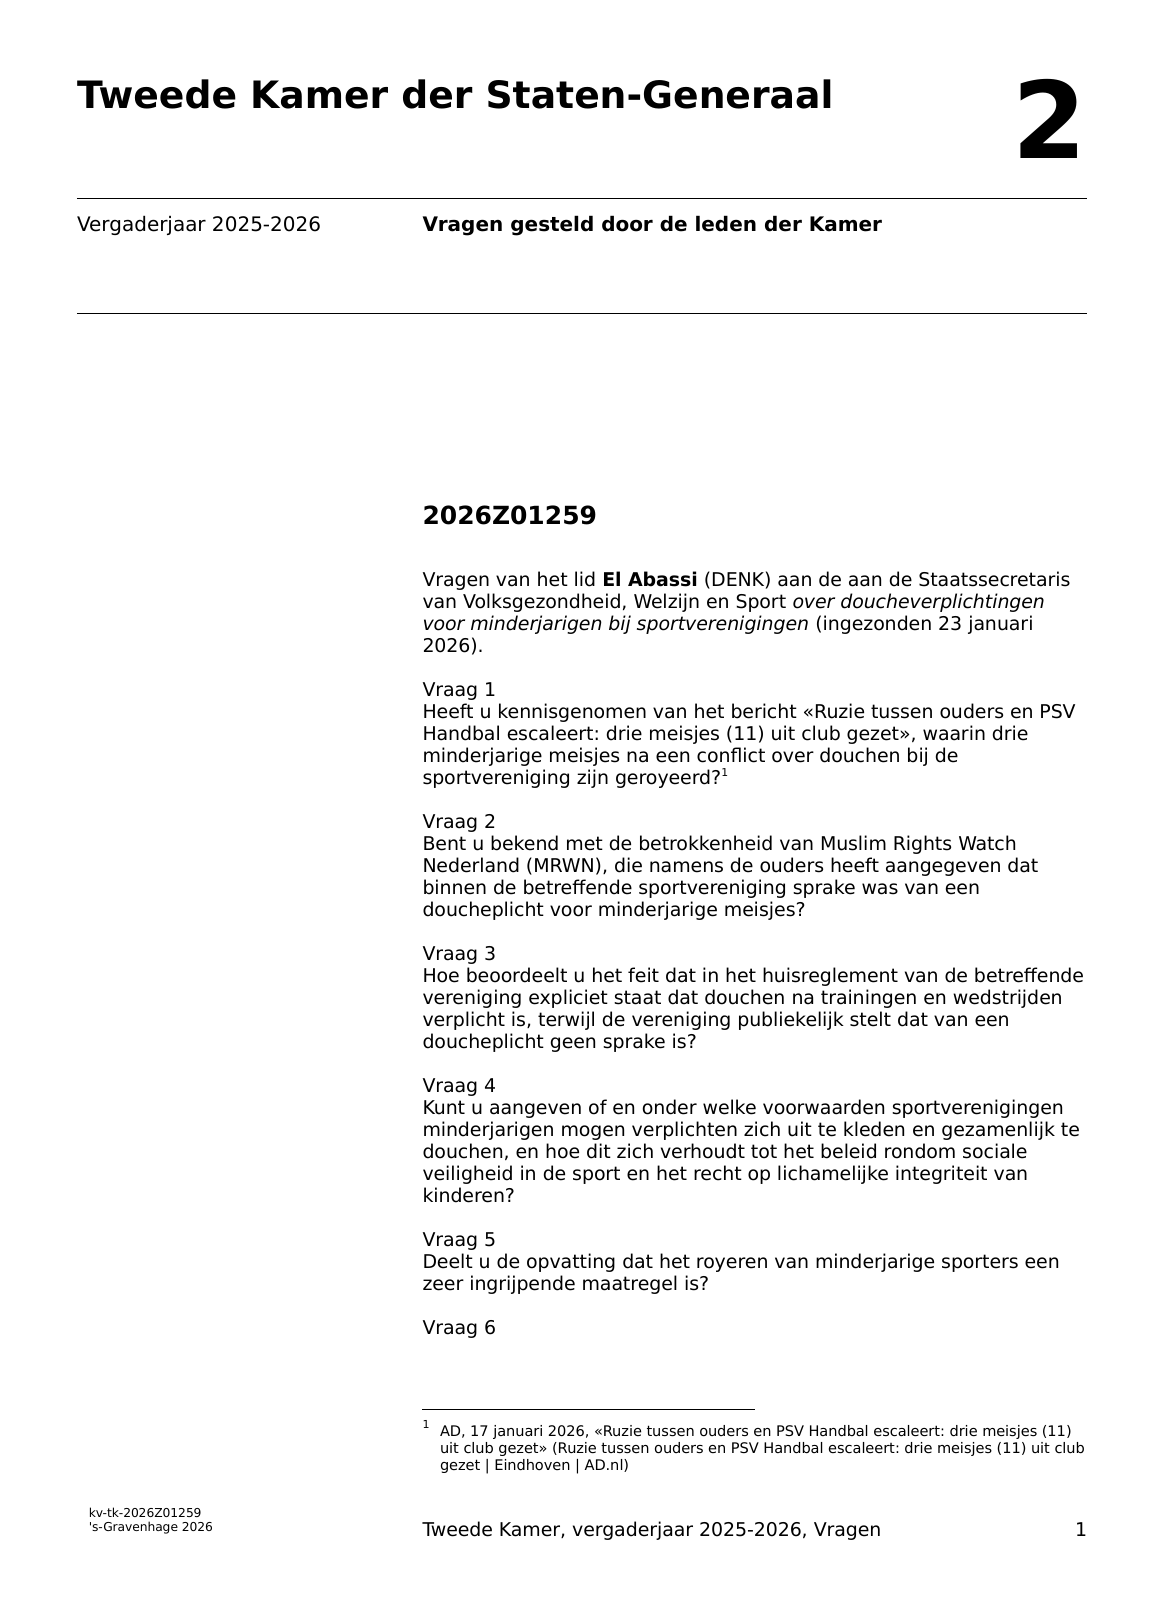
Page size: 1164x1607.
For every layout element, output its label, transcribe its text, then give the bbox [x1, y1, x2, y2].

text Deelt u de opvatting dat het royeren van minderjarige sporters een zeer ingrijpende maatregel is? [422, 1251, 1087, 1295]
table_header Tweede Kamer der Staten-Generaal [77, 59, 886, 198]
text Vraag 5 [422, 1229, 1087, 1251]
text Hoe beoordeelt u het feit dat in het huisreglement van de betreffende vereniging expliciet staat dat douchen na trainingen en wedstrijden verplicht is, terwijl de vereniging publiekelijk stelt dat van een doucheplicht geen sprake is? [422, 965, 1087, 1053]
table_header 2 [886, 59, 1087, 198]
text Vragen van het lid El Abassi (DENK) aan de aan de Staatssecretaris van Volksgezondheid, Welzijn en Sport over doucheverplichtingen voor minderjarigen bij sportverenigingen (ingezonden 23 januari 2026). [422, 569, 1087, 657]
table_cell Vragen gesteld door de leden der Kamer [422, 199, 1087, 313]
text Heeft u kennisgenomen van het bericht «Ruzie tussen ouders en PSV Handbal escaleert: drie meisjes (11) uit club gezet», waarin drie minderjarige meisjes na een conflict over douchen bij de sportvereniging zijn geroyeerd? [422, 701, 1087, 789]
text Vraag 4 [422, 1075, 1087, 1097]
text Vraag 3 [422, 943, 1087, 965]
text kv-tk-2026Z01259 [88, 1506, 323, 1520]
table_cell Vergaderjaar 2025-2026 [77, 199, 422, 313]
text Vraag 6 [422, 1317, 1087, 1339]
text 's-Gravenhage 2026 [88, 1520, 323, 1534]
text 2026Z01259 [422, 501, 1087, 531]
text Vraag 2 [422, 811, 1087, 833]
text Vraag 1 [422, 679, 1087, 701]
text Bent u bekend met de betrokkenheid van Muslim Rights Watch Nederland (MRWN), die namens de ouders heeft aangegeven dat binnen de betreffende sportvereniging sprake was van een doucheplicht voor minderjarige meisjes? [422, 833, 1087, 921]
text Kunt u aangeven of en onder welke voorwaarden sportverenigingen minderjarigen mogen verplichten zich uit te kleden en gezamenlijk te douchen, en hoe dit zich verhoudt tot het beleid rondom sociale veiligheid in de sport en het recht op lichamelijke integriteit van kinderen? [422, 1097, 1087, 1207]
text AD, 17 januari 2026, «Ruzie tussen ouders en PSV Handbal escaleert: drie meisjes (11) uit club gezet» (Ruzie tussen ouders en PSV Handbal escaleert: drie meisjes (11) uit club gezet | Eindhoven | AD.nl) [422, 1418, 1087, 1474]
